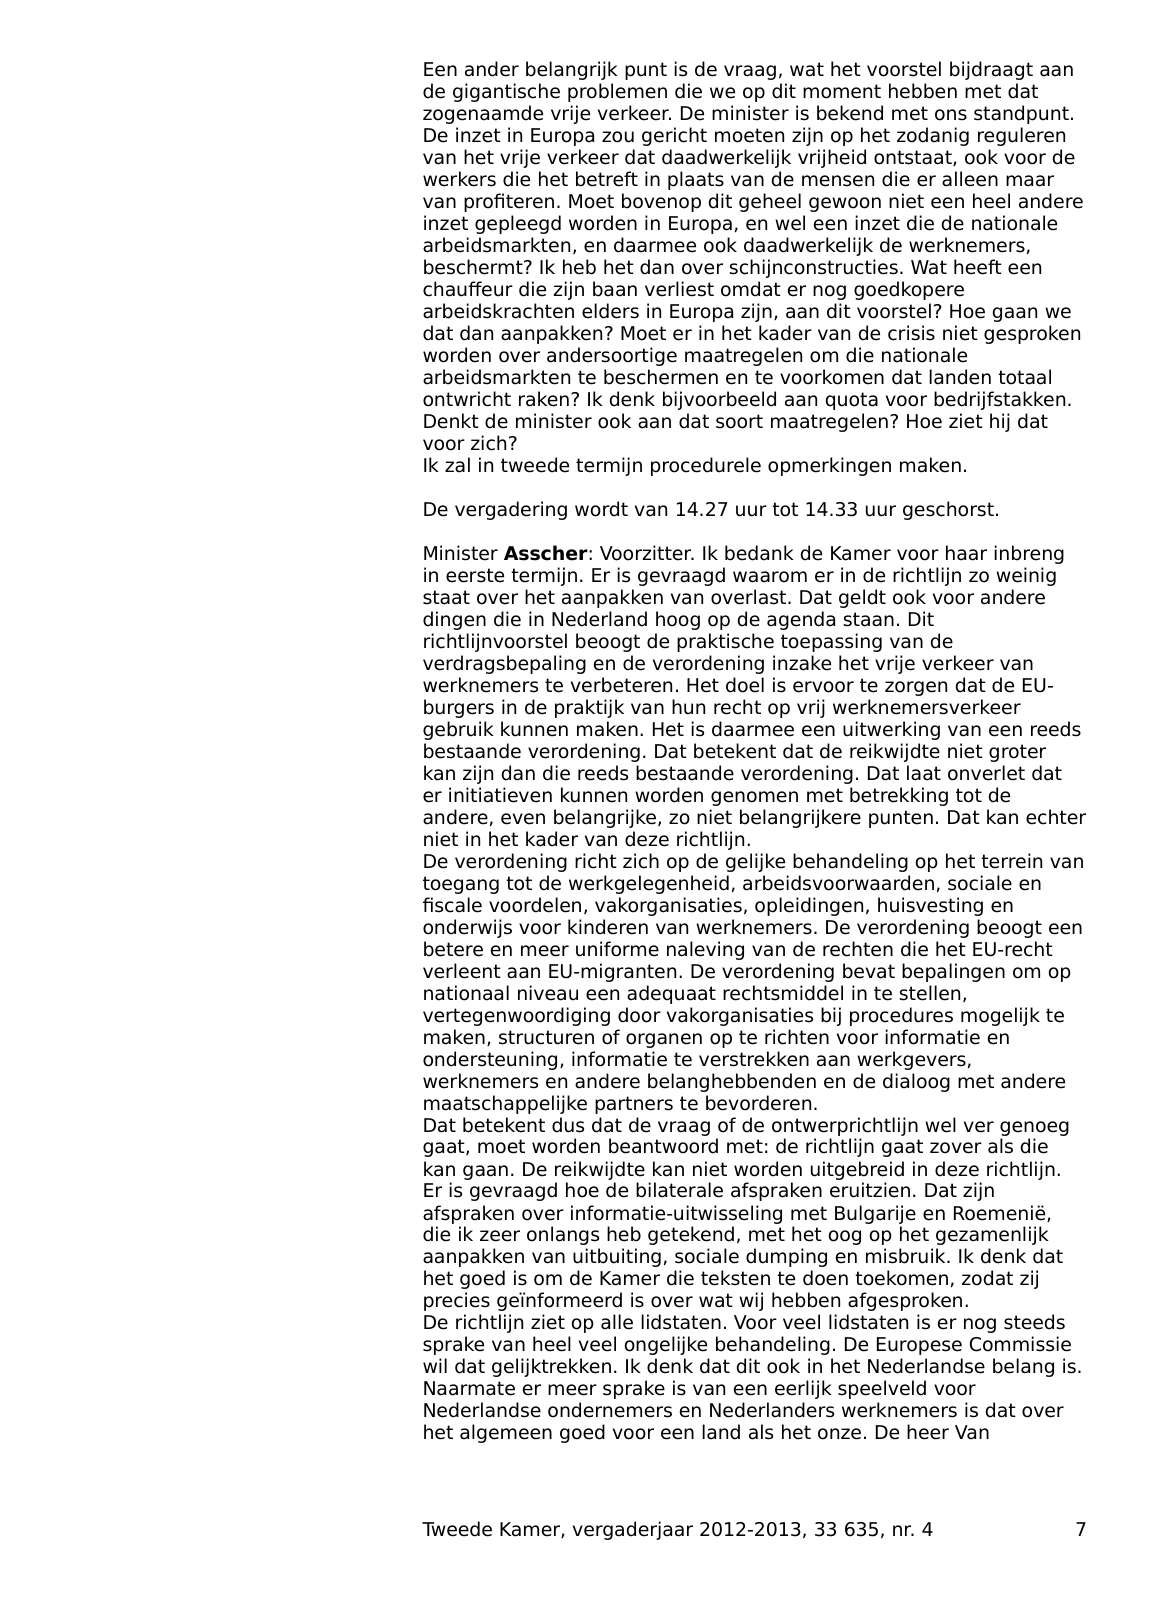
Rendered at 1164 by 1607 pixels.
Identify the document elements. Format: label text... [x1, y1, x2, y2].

text De richtlijn ziet op alle lidstaten. Voor veel lidstaten is er nog steeds sprake van heel veel ongelijke behandeling. De Europese Commissie wil dat gelijktrekken. Ik denk dat dit ook in het Nederlandse belang is. Naarmate er meer sprake is van een eerlijk speelveld voor Nederlandse ondernemers en Nederlanders werknemers is dat over het algemeen goed voor een land als het onze. De heer Van [422, 1312, 1087, 1444]
text Een ander belangrijk punt is de vraag, wat het voorstel bijdraagt aan de gigantische problemen die we op dit moment hebben met dat zogenaamde vrije verkeer. De minister is bekend met ons standpunt. De inzet in Europa zou gericht moeten zijn op het zodanig reguleren van het vrije verkeer dat daadwerkelijk vrijheid ontstaat, ook voor de werkers die het betreft in plaats van de mensen die er alleen maar van profiteren. Moet bovenop dit geheel gewoon niet een heel andere inzet gepleegd worden in Europa, en wel een inzet die de nationale arbeidsmarkten, en daarmee ook daadwerkelijk de werknemers, beschermt? Ik heb het dan over schijnconstructies. Wat heeft een chauffeur die zijn baan verliest omdat er nog goedkopere arbeidskrachten elders in Europa zijn, aan dit voorstel? Hoe gaan we dat dan aanpakken? Moet er in het kader van de crisis niet gesproken worden over andersoortige maatregelen om die nationale arbeidsmarkten te beschermen en te voorkomen dat landen totaal ontwricht raken? Ik denk bijvoorbeeld aan quota voor bedrijfstakken. Denkt de minister ook aan dat soort maatregelen? Hoe ziet hij dat voor zich? [422, 59, 1087, 455]
text Ik zal in tweede termijn procedurele opmerkingen maken. [422, 455, 1087, 477]
text De vergadering wordt van 14.27 uur tot 14.33 uur geschorst. [422, 499, 1087, 521]
text De verordening richt zich op de gelijke behandeling op het terrein van toegang tot de werkgelegenheid, arbeidsvoorwaarden, sociale en fiscale voordelen, vakorganisaties, opleidingen, huisvesting en onderwijs voor kinderen van werknemers. De verordening beoogt een betere en meer uniforme naleving van de rechten die het EU-recht verleent aan EU-migranten. De verordening bevat bepalingen om op nationaal niveau een adequaat rechtsmiddel in te stellen, vertegenwoordiging door vakorganisaties bij procedures mogelijk te maken, structuren of organen op te richten voor informatie en ondersteuning, informatie te verstrekken aan werkgevers, werknemers en andere belanghebbenden en de dialoog met andere maatschappelijke partners te bevorderen. [422, 851, 1087, 1114]
text Dat betekent dus dat de vraag of de ontwerprichtlijn wel ver genoeg gaat, moet worden beantwoord met: de richtlijn gaat zover als die kan gaan. De reikwijdte kan niet worden uitgebreid in deze richtlijn. [422, 1114, 1087, 1180]
text Er is gevraagd hoe de bilaterale afspraken eruitzien. Dat zijn afspraken over informatie-uitwisseling met Bulgarije en Roemenië, die ik zeer onlangs heb getekend, met het oog op het gezamenlijk aanpakken van uitbuiting, sociale dumping en misbruik. Ik denk dat het goed is om de Kamer die teksten te doen toekomen, zodat zij precies geïnformeerd is over wat wij hebben afgesproken. [422, 1180, 1087, 1312]
text Minister Asscher: Voorzitter. Ik bedank de Kamer voor haar inbreng in eerste termijn. Er is gevraagd waarom er in de richtlijn zo weinig staat over het aanpakken van overlast. Dat geldt ook voor andere dingen die in Nederland hoog op de agenda staan. Dit richtlijnvoorstel beoogt de praktische toepassing van de verdragsbepaling en de verordening inzake het vrije verkeer van werknemers te verbeteren. Het doel is ervoor te zorgen dat de EU-burgers in de praktijk van hun recht op vrij werknemersverkeer gebruik kunnen maken. Het is daarmee een uitwerking van een reeds bestaande verordening. Dat betekent dat de reikwijdte niet groter kan zijn dan die reeds bestaande verordening. Dat laat onverlet dat er initiatieven kunnen worden genomen met betrekking tot de andere, even belangrijke, zo niet belangrijkere punten. Dat kan echter niet in het kader van deze richtlijn. [422, 543, 1087, 851]
